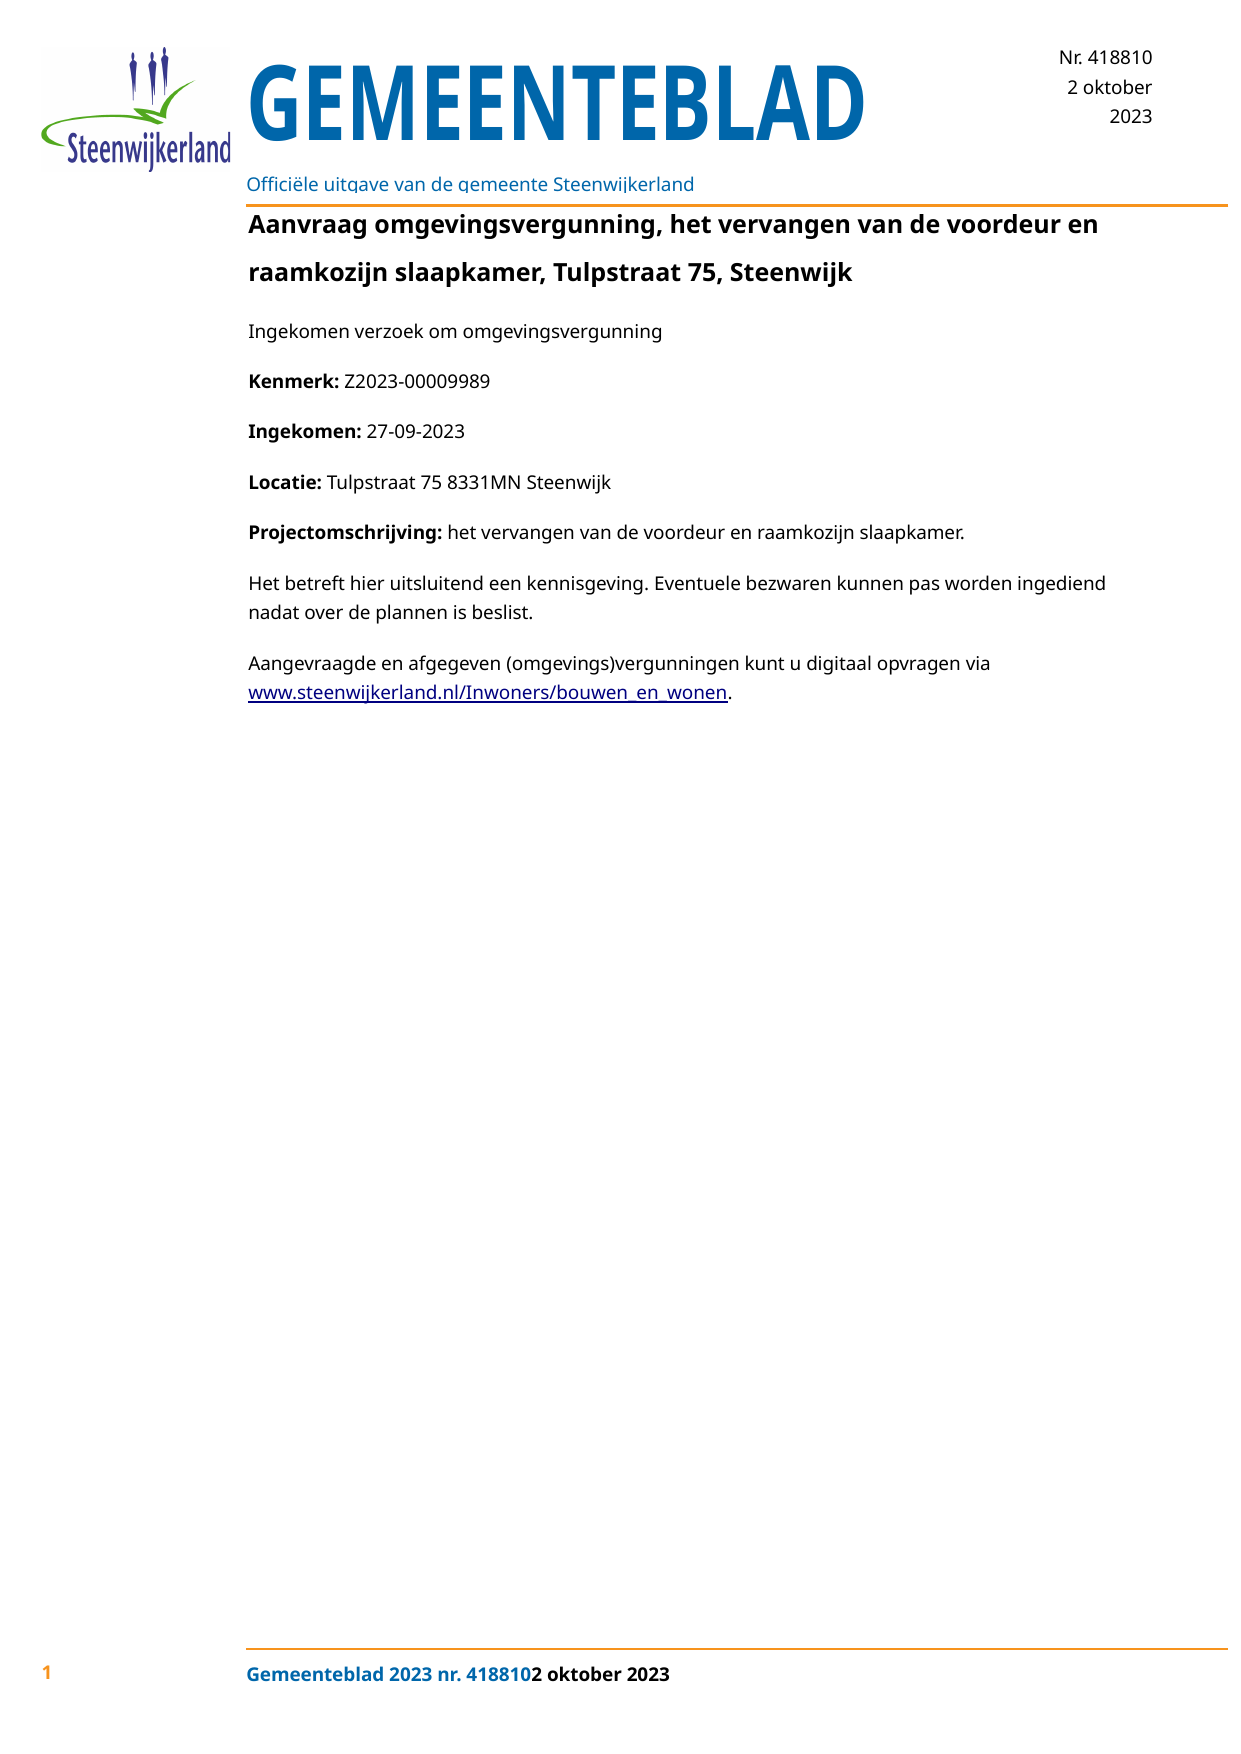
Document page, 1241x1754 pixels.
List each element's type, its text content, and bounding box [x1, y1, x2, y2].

picture [41, 47, 231, 172]
text Aangevraagde en afgegeven (omgevings)vergunningen kunt u digitaal opvragen via www.steenwijkerland.nl/Inwoners/bouwen_en_wonen. [248, 650, 1152, 705]
text Ingekomen: 27-09-2023 [248, 419, 1152, 444]
text Het betreft hier uitsluitend een kennisgeving. Eventuele bezwaren kunnen pas worden ingediend nadat over de plannen is beslist. [248, 570, 1152, 625]
text Ingekomen verzoek om omgevingsvergunning [248, 318, 1152, 344]
text Projectomschrijving: het vervangen van de voordeur en raamkozijn slaapkamer. [248, 519, 1152, 545]
text Aanvraag omgevingsvergunning, het vervangen van de voordeur en raamkozijn slaapkamer, Tulpstraat 75, Steenwijk [248, 207, 1152, 288]
text Kenmerk: Z2023-00009989 [248, 368, 1152, 394]
text Locatie: Tulpstraat 75 8331MN Steenwijk [248, 469, 1152, 495]
